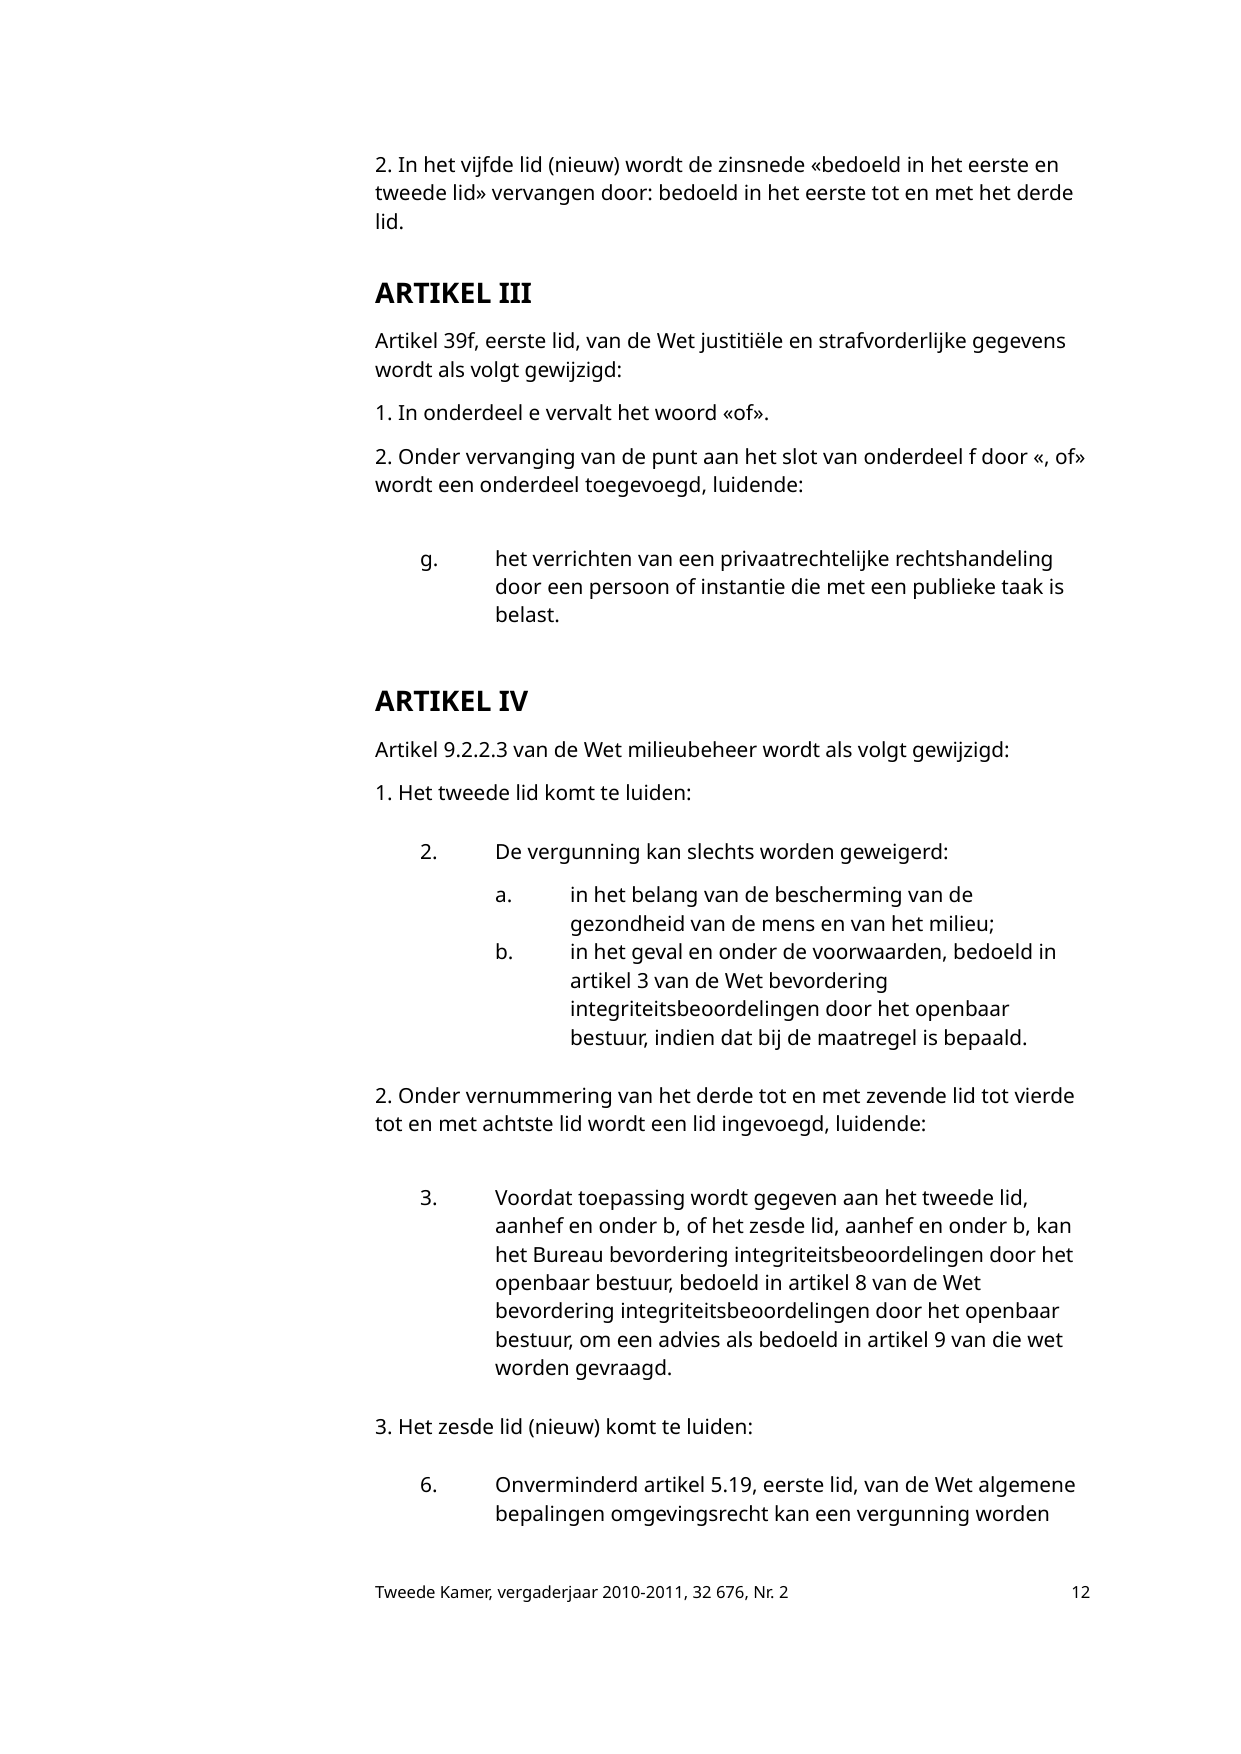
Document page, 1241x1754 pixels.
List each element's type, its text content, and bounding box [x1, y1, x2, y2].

text 1. In onderdeel e vervalt het woord «of». [375, 398, 1090, 427]
list Onverminderd artikel 5.19, eerste lid, van de Wet algemene bepalingen omgevingsrecht kan een vergunning worden [420, 1470, 1090, 1527]
text 2. Onder vervanging van de punt aan het slot van onderdeel f door «, of» wordt een onderdeel toegevoegd, luidende: [375, 442, 1090, 499]
list De vergunning kan slechts worden geweigerd: [420, 837, 1090, 865]
subtitle ARTIKEL IV [375, 681, 1090, 720]
text Artikel 39f, eerste lid, van de Wet justitiële en strafvorderlijke gegevens wordt als volgt gewijzigd: [375, 326, 1090, 383]
list Voordat toepassing wordt gegeven aan het tweede lid, aanhef en onder b, of het zesde lid, aanhef en onder b, kan het Bureau bevordering integriteitsbeoordelingen door het openbaar bestuur, bedoeld in artikel 8 van de Wet bevordering integriteitsbeoordelingen door het openbaar bestuur, om een advies als bedoeld in artikel 9 van die wet worden gevraagd. [420, 1183, 1090, 1382]
text 3. Het zesde lid (nieuw) komt te luiden: [375, 1412, 1090, 1440]
text 2. In het vijfde lid (nieuw) wordt de zinsnede «bedoeld in het eerste en tweede lid» vervangen door: bedoeld in het eerste tot en met het derde lid. [375, 150, 1090, 235]
list in het geval en onder de voorwaarden, bedoeld in artikel 3 van de Wet bevordering integriteitsbeoordelingen door het openbaar bestuur, indien dat bij de maatregel is bepaald. [495, 937, 1090, 1051]
list het verrichten van een privaatrechtelijke rechtshandeling door een persoon of instantie die met een publieke taak is belast. [420, 544, 1090, 629]
subtitle ARTIKEL III [375, 273, 1090, 311]
list in het belang van de bescherming van de gezondheid van de mens en van het milieu; [495, 880, 1090, 937]
text 2. Onder vernummering van het derde tot en met zevende lid tot vierde tot en met achtste lid wordt een lid ingevoegd, luidende: [375, 1081, 1090, 1138]
text Artikel 9.2.2.3 van de Wet milieubeheer wordt als volgt gewijzigd: [375, 735, 1090, 763]
text 1. Het tweede lid komt te luiden: [375, 778, 1090, 807]
